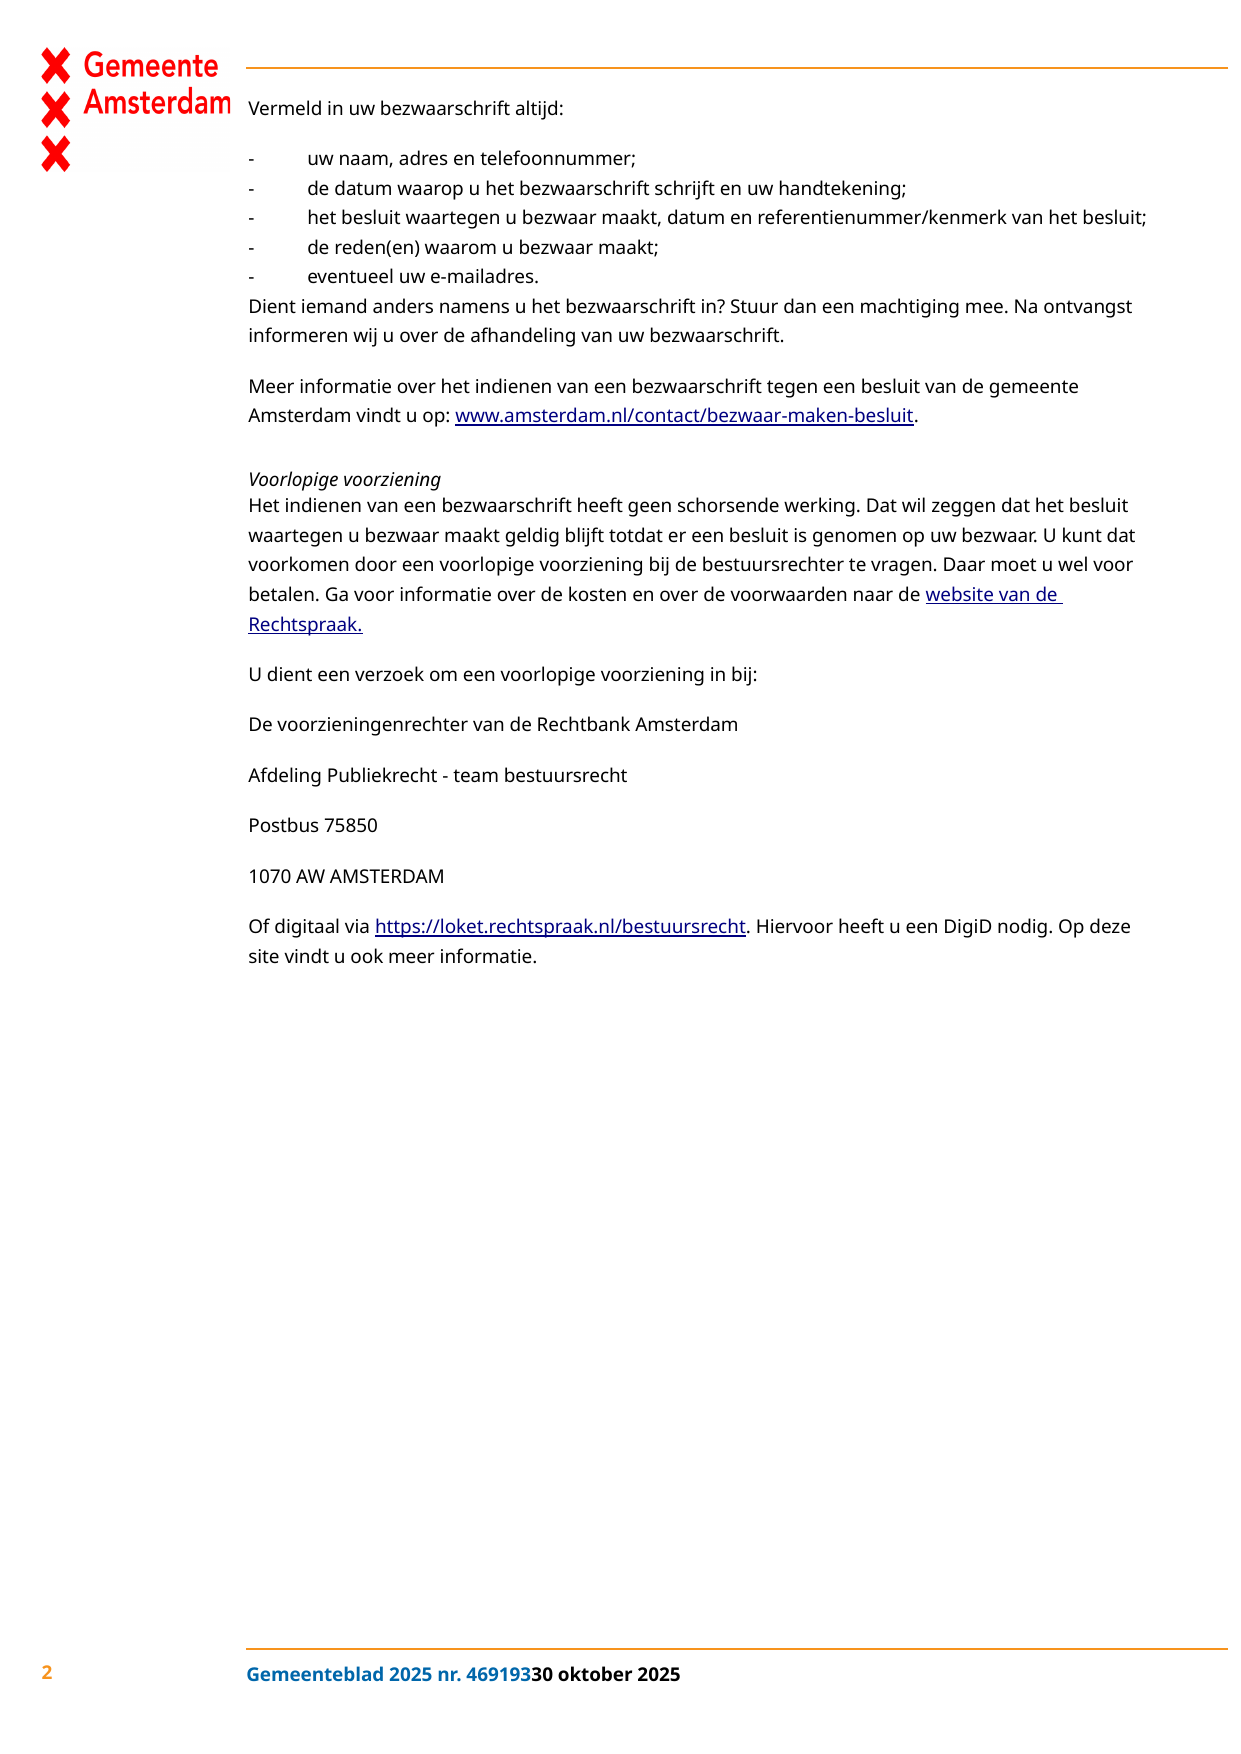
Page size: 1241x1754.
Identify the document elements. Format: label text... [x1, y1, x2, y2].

picture [41, 47, 231, 172]
list het besluit waartegen u bezwaar maakt, datum en referentienummer/kenmerk van het besluit; [248, 204, 1152, 230]
text Voorlopige voorziening [248, 467, 1152, 492]
text Dient iemand anders namens u het bezwaarschrift in? Stuur dan een machtiging mee. Na ontvangst informeren wij u over de afhandeling van uw bezwaarschrift. [248, 293, 1152, 348]
list de datum waarop u het bezwaarschrift schrijft en uw handtekening; [248, 175, 1152, 201]
text 1070 AW AMSTERDAM [248, 863, 1152, 888]
text Afdeling Publiekrecht - team bestuursrecht [248, 762, 1152, 788]
text U dient een verzoek om een voorlopige voorziening in bij: [248, 661, 1152, 687]
text Meer informatie over het indienen van een bezwaarschrift tegen een besluit van de gemeente Amsterdam vindt u op: www.amsterdam.nl/contact/bezwaar-maken-besluit. [248, 373, 1152, 428]
list de reden(en) waarom u bezwaar maakt; [248, 234, 1152, 260]
text De voorzieningenrechter van de Rechtbank Amsterdam [248, 712, 1152, 737]
text Postbus 75850 [248, 812, 1152, 838]
text Het indienen van een bezwaarschrift heeft geen schorsende werking. Dat wil zeggen dat het besluit waartegen u bezwaar maakt geldig blijft totdat er een besluit is genomen op uw bezwaar. U kunt dat voorkomen door een voorlopige voorziening bij de bestuursrechter te vragen. Daar moet u wel voor betalen. Ga voor informatie over de kosten en over de voorwaarden naar de website van de Rechtspraak. [248, 492, 1152, 636]
list eventueel uw e-mailadres. [248, 263, 1152, 289]
text Vermeld in uw bezwaarschrift altijd: [248, 95, 1152, 121]
text Of digitaal via https://loket.rechtspraak.nl/bestuursrecht. Hiervoor heeft u een DigiD nodig. Op deze site vindt u ook meer informatie. [248, 913, 1152, 968]
list uw naam, adres en telefoonnummer; [248, 145, 1152, 171]
